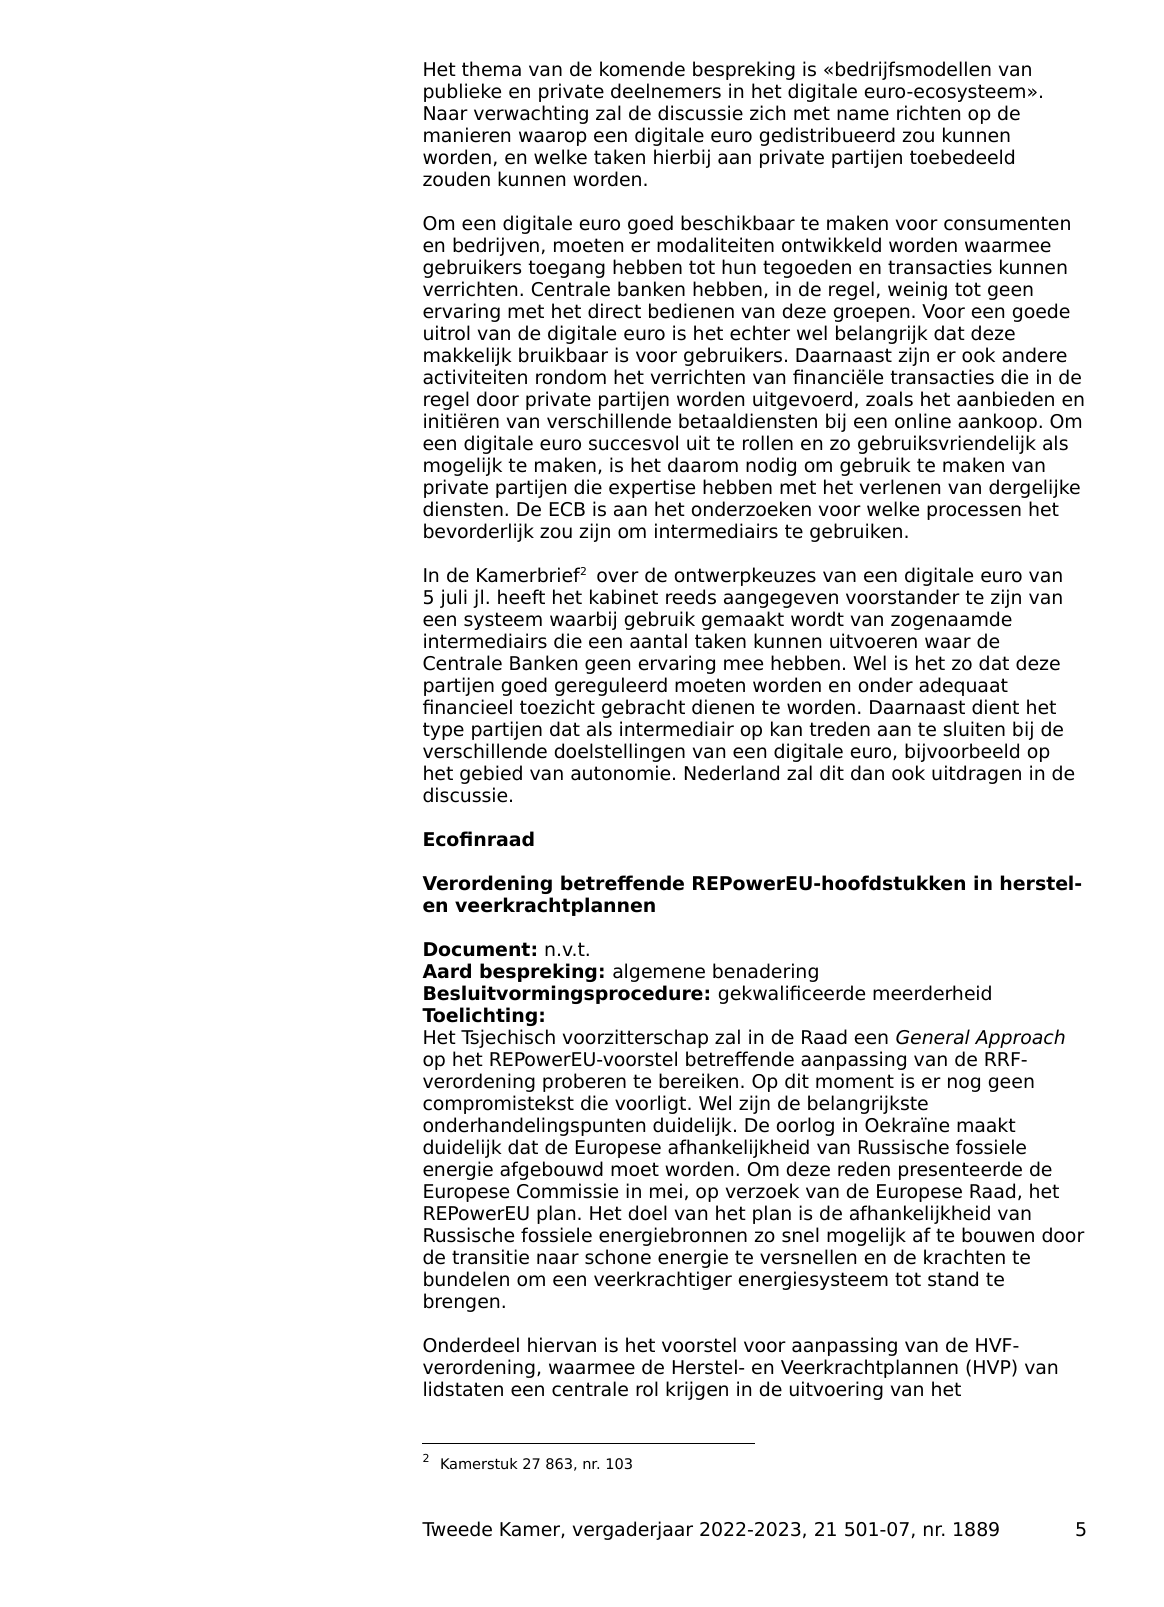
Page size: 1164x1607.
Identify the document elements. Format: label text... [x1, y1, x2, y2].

text Onderdeel hiervan is het voorstel voor aanpassing van de HVF-verordening, waarmee de Herstel- en Veerkrachtplannen (HVP) van lidstaten een centrale rol krijgen in de uitvoering van het [422, 1335, 1087, 1401]
text Aard bespreking: algemene benadering [422, 961, 1087, 983]
text Om een digitale euro goed beschikbaar te maken voor consumenten en bedrijven, moeten er modaliteiten ontwikkeld worden waarmee gebruikers toegang hebben tot hun tegoeden en transacties kunnen verrichten. Centrale banken hebben, in de regel, weinig tot geen ervaring met het direct bedienen van deze groepen. Voor een goede uitrol van de digitale euro is het echter wel belangrijk dat deze makkelijk bruikbaar is voor gebruikers. Daarnaast zijn er ook andere activiteiten rondom het verrichten van financiële transacties die in de regel door private partijen worden uitgevoerd, zoals het aanbieden en initiëren van verschillende betaaldiensten bij een online aankoop. Om een digitale euro succesvol uit te rollen en zo gebruiksvriendelijk als mogelijk te maken, is het daarom nodig om gebruik te maken van private partijen die expertise hebben met het verlenen van dergelijke diensten. De ECB is aan het onderzoeken voor welke processen het bevorderlijk zou zijn om intermediairs te gebruiken. [422, 213, 1087, 543]
subtitle Verordening betreffende REPowerEU-hoofdstukken in herstel- en veerkrachtplannen [422, 873, 1087, 917]
text Document: n.v.t. [422, 939, 1087, 961]
subtitle Ecofinraad [422, 829, 1087, 851]
text In de Kamerbrief over de ontwerpkeuzes van een digitale euro van 5 juli jl. heeft het kabinet reeds aangegeven voorstander te zijn van een systeem waarbij gebruik gemaakt wordt van zogenaamde intermediairs die een aantal taken kunnen uitvoeren waar de Centrale Banken geen ervaring mee hebben. Wel is het zo dat deze partijen goed gereguleerd moeten worden en onder adequaat financieel toezicht gebracht dienen te worden. Daarnaast dient het type partijen dat als intermediair op kan treden aan te sluiten bij de verschillende doelstellingen van een digitale euro, bijvoorbeeld op het gebied van autonomie. Nederland zal dit dan ook uitdragen in de discussie. [422, 565, 1087, 807]
text Toelichting: [422, 1005, 1087, 1027]
text Het thema van de komende bespreking is «bedrijfsmodellen van publieke en private deelnemers in het digitale euro-ecosysteem». Naar verwachting zal de discussie zich met name richten op de manieren waarop een digitale euro gedistribueerd zou kunnen worden, en welke taken hierbij aan private partijen toebedeeld zouden kunnen worden. [422, 59, 1087, 191]
text Besluitvormingsprocedure: gekwalificeerde meerderheid [422, 983, 1087, 1005]
text Het Tsjechisch voorzitterschap zal in de Raad een General Approach op het REPowerEU-voorstel betreffende aanpassing van de RRF-verordening proberen te bereiken. Op dit moment is er nog geen compromistekst die voorligt. Wel zijn de belangrijkste onderhandelingspunten duidelijk. De oorlog in Oekraïne maakt duidelijk dat de Europese afhankelijkheid van Russische fossiele energie afgebouwd moet worden. Om deze reden presenteerde de Europese Commissie in mei, op verzoek van de Europese Raad, het REPowerEU plan. Het doel van het plan is de afhankelijkheid van Russische fossiele energiebronnen zo snel mogelijk af te bouwen door de transitie naar schone energie te versnellen en de krachten te bundelen om een veerkrachtiger energiesysteem tot stand te brengen. [422, 1027, 1087, 1313]
text Kamerstuk 27 863, nr. 103 [422, 1452, 1087, 1474]
